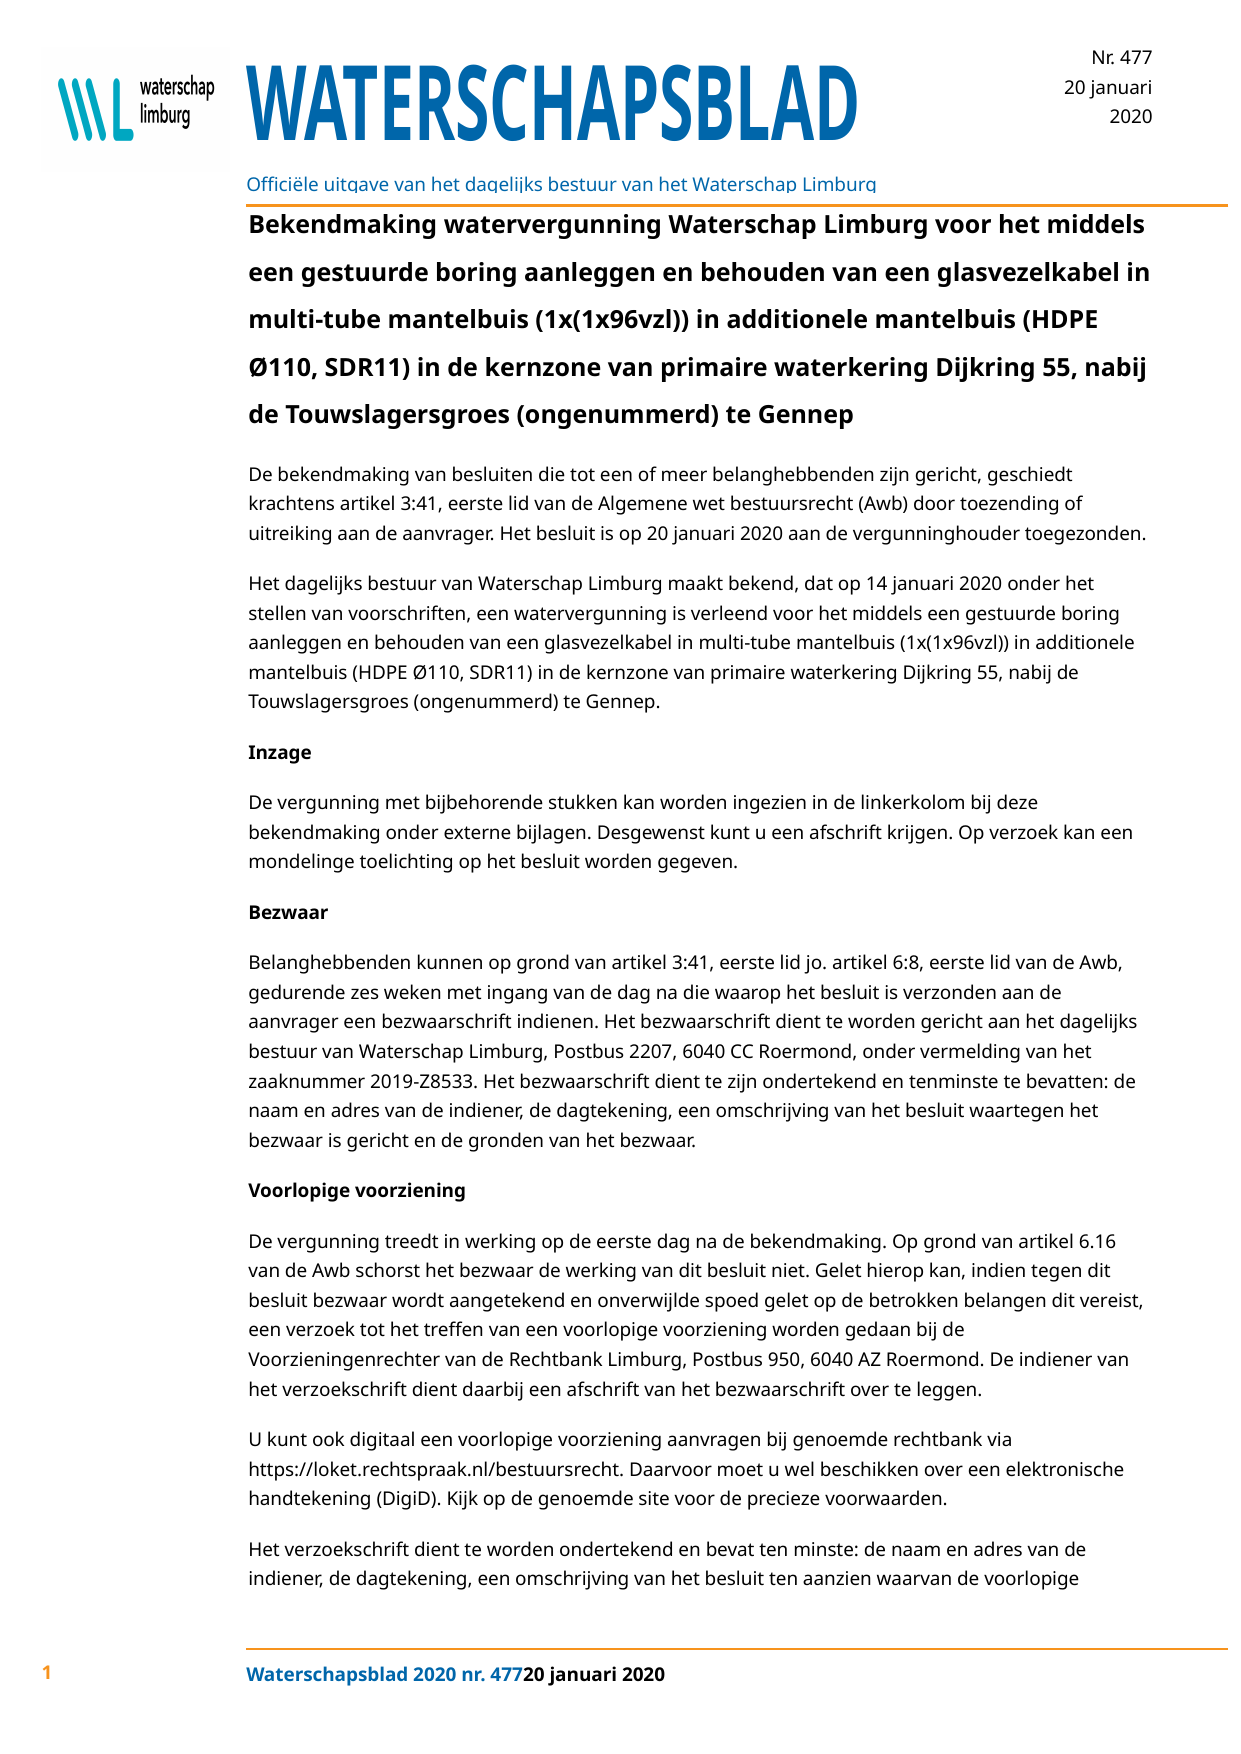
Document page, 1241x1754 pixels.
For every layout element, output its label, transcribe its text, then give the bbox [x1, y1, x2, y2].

text Het verzoekschrift dient te worden ondertekend en bevat ten minste: de naam en adres van de indiener, de dagtekening, een omschrijving van het besluit ten aanzien waarvan de voorlopige [248, 1536, 1152, 1591]
text U kunt ook digitaal een voorlopige voorziening aanvragen bij genoemde rechtbank via https://loket.rechtspraak.nl/bestuursrecht. Daarvoor moet u wel beschikken over een elektronische handtekening (DigiD). Kijk op de genoemde site voor de precieze voorwaarden. [248, 1426, 1152, 1511]
text Het dagelijks bestuur van Waterschap Limburg maakt bekend, dat op 14 januari 2020 onder het stellen van voorschriften, een watervergunning is verleend voor het middels een gestuurde boring aanleggen en behouden van een glasvezelkabel in multi-tube mantelbuis (1x(1x96vzl)) in additionele mantelbuis (HDPE Ø110, SDR11) in de kernzone van primaire waterkering Dijkring 55, nabij de Touwslagersgroes (ongenummerd) te Gennep. [248, 570, 1152, 714]
text De bekendmaking van besluiten die tot een of meer belanghebbenden zijn gericht, geschiedt krachtens artikel 3:41, eerste lid van de Algemene wet bestuursrecht (Awb) door toezending of uitreiking aan de aanvrager. Het besluit is op 20 januari 2020 aan de vergunninghouder toegezonden. [248, 461, 1152, 546]
text De vergunning met bijbehorende stukken kan worden ingezien in de linkerkolom bij deze bekendmaking onder externe bijlagen. Desgewenst kunt u een afschrift krijgen. Op verzoek kan een mondelinge toelichting op het besluit worden gegeven. [248, 789, 1152, 874]
text Bezwaar [248, 899, 1152, 925]
text De vergunning treedt in werking op de eerste dag na de bekendmaking. Op grond van artikel 6.16 van de Awb schorst het bezwaar de werking van dit besluit niet. Gelet hierop kan, indien tegen dit besluit bezwaar wordt aangetekend en onverwijlde spoed gelet op de betrokken belangen dit vereist, een verzoek tot het treffen van een voorlopige voorziening worden gedaan bij de Voorzieningenrechter van de Rechtbank Limburg, Postbus 950, 6040 AZ Roermond. De indiener van het verzoekschrift dient daarbij een afschrift van het bezwaarschrift over te leggen. [248, 1228, 1152, 1401]
text Belanghebbenden kunnen op grond van artikel 3:41, eerste lid jo. artikel 6:8, eerste lid van de Awb, gedurende zes weken met ingang van de dag na die waarop het besluit is verzonden aan de aanvrager een bezwaarschrift indienen. Het bezwaarschrift dient te worden gericht aan het dagelijks bestuur van Waterschap Limburg, Postbus 2207, 6040 CC Roermond, onder vermelding van het zaaknummer 2019-Z8533. Het bezwaarschrift dient te zijn ondertekend en tenminste te bevatten: de naam en adres van de indiener, de dagtekening, een omschrijving van het besluit waartegen het bezwaar is gericht en de gronden van het bezwaar. [248, 949, 1152, 1153]
picture [41, 47, 231, 172]
text Inzage [248, 739, 1152, 765]
text Bekendmaking watervergunning Waterschap Limburg voor het middels een gestuurde boring aanleggen en behouden van een glasvezelkabel in multi-tube mantelbuis (1x(1x96vzl)) in additionele mantelbuis (HDPE Ø110, SDR11) in de kernzone van primaire waterkering Dijkring 55, nabij de Touwslagersgroes (ongenummerd) te Gennep [248, 207, 1152, 431]
text Voorlopige voorziening [248, 1177, 1152, 1203]
